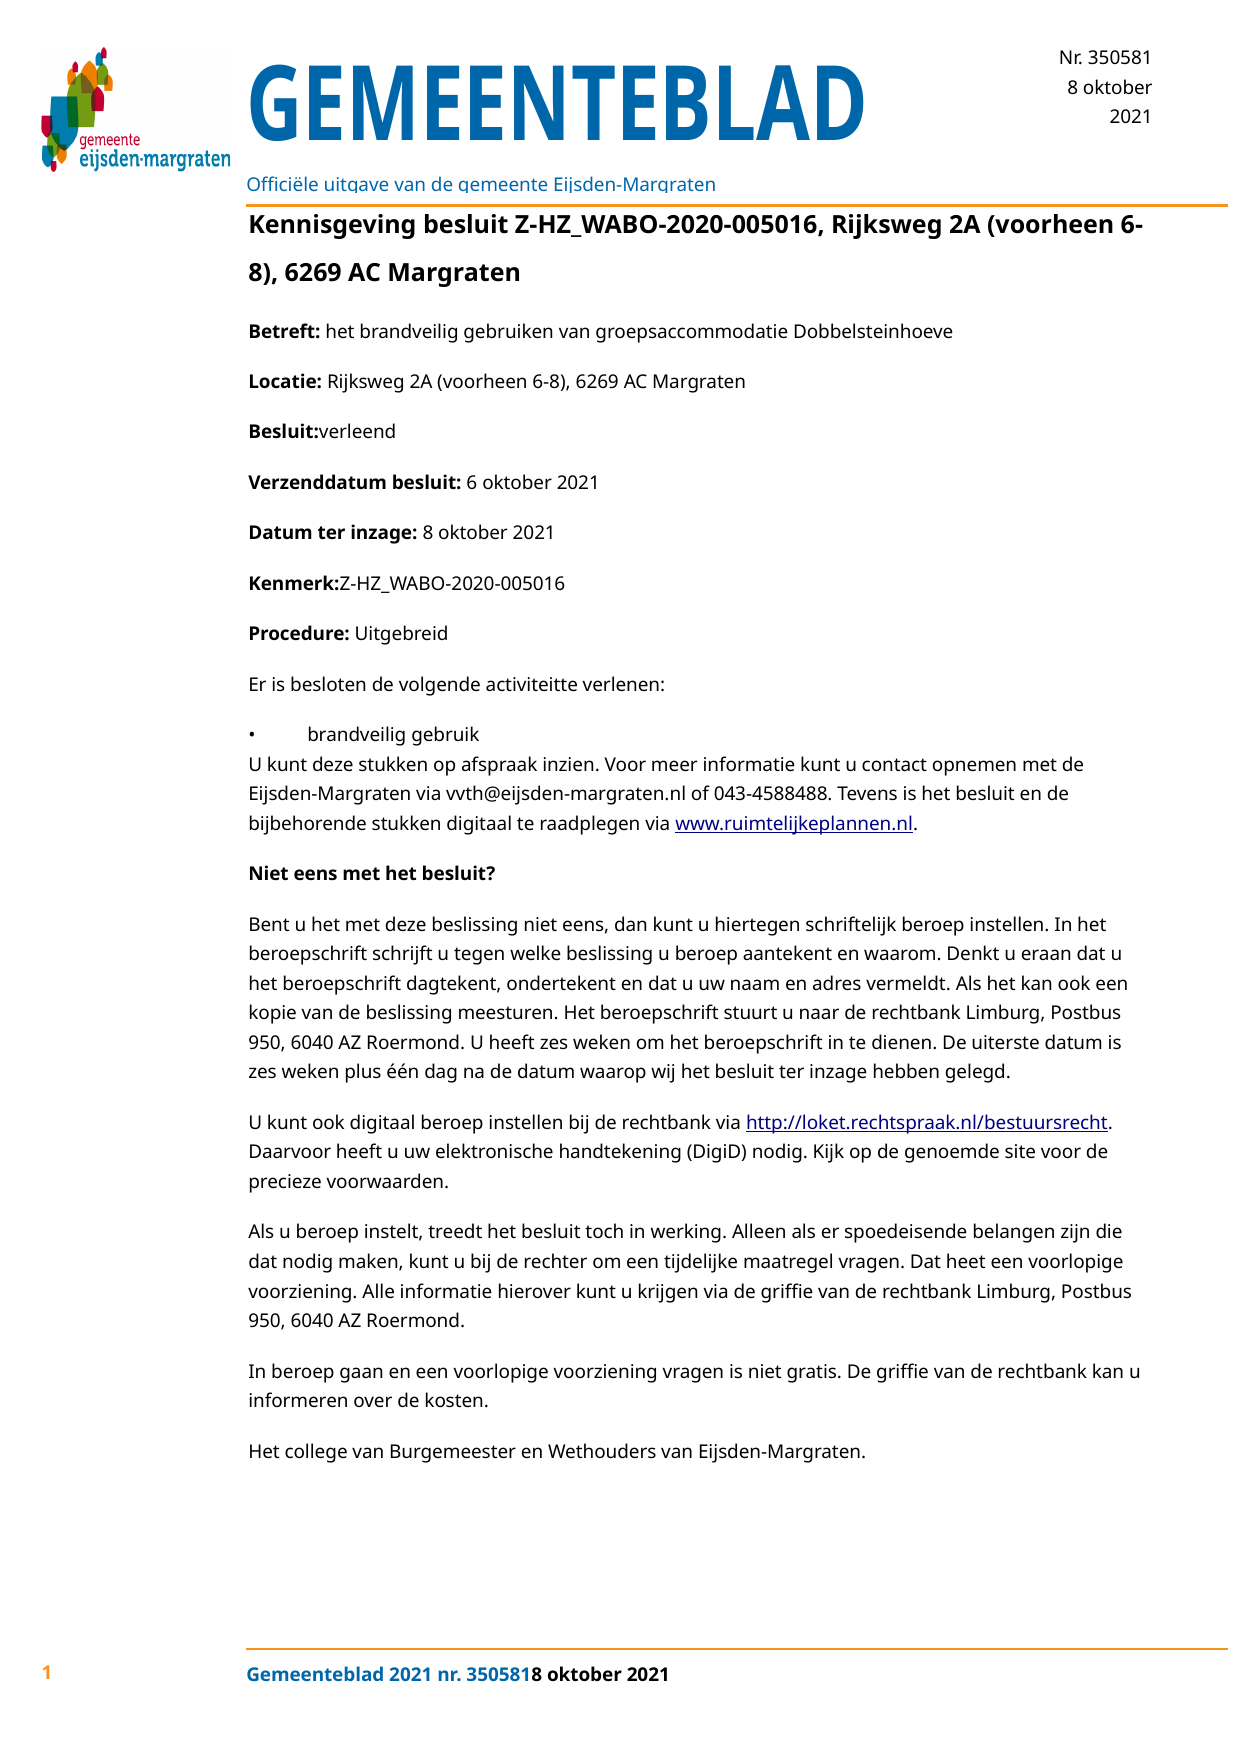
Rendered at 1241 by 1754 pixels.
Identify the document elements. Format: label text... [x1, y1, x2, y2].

text Verzenddatum besluit: 6 oktober 2021 [248, 469, 1152, 495]
text Kennisgeving besluit Z-HZ_WABO-2020-005016, Rijksweg 2A (voorheen 6-8), 6269 AC Margraten [248, 207, 1152, 288]
text Locatie: Rijksweg 2A (voorheen 6-8), 6269 AC Margraten [248, 368, 1152, 394]
text Er is besloten de volgende activiteitte verlenen: [248, 671, 1152, 697]
text Kenmerk:Z-HZ_WABO-2020-005016 [248, 570, 1152, 596]
text Als u beroep instelt, treedt het besluit toch in werking. Alleen als er spoedeisende belangen zijn die dat nodig maken, kunt u bij de rechter om een tijdelijke maatregel vragen. Dat heet een voorlopige voorziening. Alle informatie hierover kunt u krijgen via de griffie van de rechtbank Limburg, Postbus 950, 6040 AZ Roermond. [248, 1219, 1152, 1333]
text Procedure: Uitgebreid [248, 620, 1152, 646]
text Datum ter inzage: 8 oktober 2021 [248, 519, 1152, 545]
text Niet eens met het besluit? [248, 860, 1152, 886]
text Het college van Burgemeester en Wethouders van Eijsden-Margraten. [248, 1438, 1152, 1464]
text Betreft: het brandveilig gebruiken van groepsaccommodatie Dobbelsteinhoeve [248, 318, 1152, 344]
text In beroep gaan en een voorlopige voorziening vragen is niet gratis. De griffie van de rechtbank kan u informeren over de kosten. [248, 1358, 1152, 1413]
text Bent u het met deze beslissing niet eens, dan kunt u hiertegen schriftelijk beroep instellen. In het beroepschrift schrijft u tegen welke beslissing u beroep aantekent en waarom. Denkt u eraan dat u het beroepschrift dagtekent, ondertekent en dat u uw naam en adres vermeldt. Als het kan ook een kopie van de beslissing meesturen. Het beroepschrift stuurt u naar de rechtbank Limburg, Postbus 950, 6040 AZ Roermond. U heeft zes weken om het beroepschrift in te dienen. De uiterste datum is zes weken plus één dag na de datum waarop wij het besluit ter inzage hebben gelegd. [248, 911, 1152, 1084]
text Besluit:verleend [248, 419, 1152, 444]
picture [41, 47, 231, 172]
text U kunt ook digitaal beroep instellen bij de rechtbank via http://loket.rechtspraak.nl/bestuursrecht. Daarvoor heeft u uw elektronische handtekening (DigiD) nodig. Kijk op de genoemde site voor de precieze voorwaarden. [248, 1109, 1152, 1194]
text U kunt deze stukken op afspraak inzien. Voor meer informatie kunt u contact opnemen met de Eijsden-Margraten via vvth@eijsden-margraten.nl of 043-4588488. Tevens is het besluit en de bijbehorende stukken digitaal te raadplegen via www.ruimtelijkeplannen.nl. [248, 751, 1152, 836]
list brandveilig gebruik [248, 721, 1152, 747]
